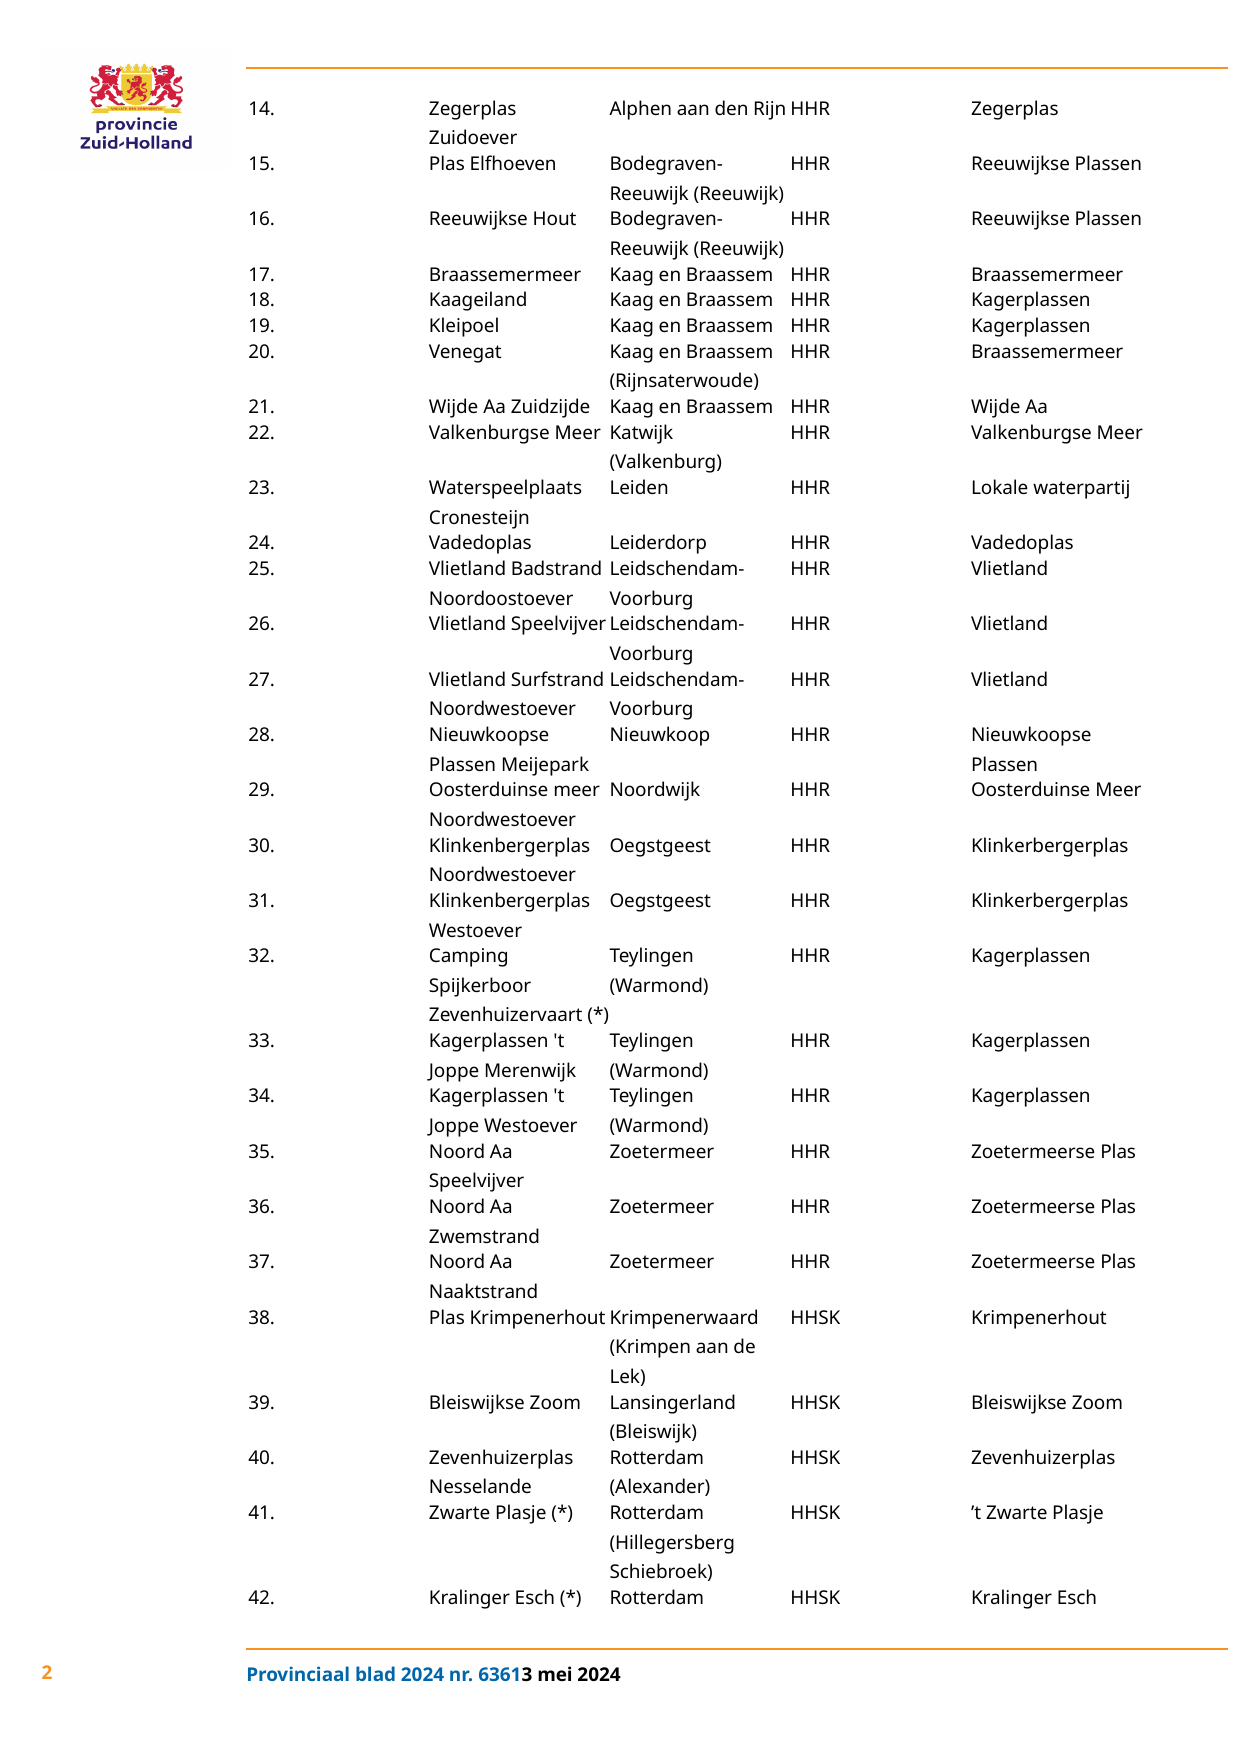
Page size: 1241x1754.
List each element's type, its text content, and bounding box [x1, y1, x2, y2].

table_cell HHSK [790, 1584, 971, 1610]
table_cell Katwijk (Valkenburg) [609, 419, 790, 474]
table_cell Leidschendam-Voorburg [609, 611, 790, 666]
table_cell HHR [790, 338, 971, 393]
table_cell 24. [248, 530, 429, 555]
table_cell 20. [248, 338, 429, 393]
table_cell HHR [790, 286, 971, 312]
table_cell HHR [790, 611, 971, 666]
table_cell Kagerplassen [971, 312, 1152, 338]
table_cell 17. [248, 261, 429, 286]
table_cell HHR [790, 832, 971, 887]
table_cell Oosterduinse meer Noordwestoever [429, 777, 609, 832]
table_cell Noordwijk [609, 777, 790, 832]
table_cell Krimpenerhout [971, 1304, 1152, 1389]
table_cell Zoetermeerse Plas [971, 1249, 1152, 1304]
table_cell Kagerplassen 't Joppe Westoever [429, 1083, 609, 1138]
table_cell HHR [790, 205, 971, 261]
table_cell 34. [248, 1083, 429, 1138]
table_cell Vlietland [971, 666, 1152, 721]
table_cell Kaag en Braassem [609, 286, 790, 312]
table_cell 37. [248, 1249, 429, 1304]
table_cell Lokale waterpartij [971, 474, 1152, 529]
table_cell Nieuwkoopse Plassen Meijepark [429, 721, 609, 777]
table_cell 39. [248, 1389, 429, 1444]
table_cell Oegstgeest [609, 832, 790, 887]
table_cell Leiden [609, 474, 790, 529]
table_cell Plas Krimpenerhout [429, 1304, 609, 1389]
table_cell Klinkenbergerplas Noordwestoever [429, 832, 609, 887]
table_cell Reeuwijkse Plassen [971, 205, 1152, 261]
table_cell 25. [248, 555, 429, 611]
table_cell Vlietland Surfstrand Noordwestoever [429, 666, 609, 721]
table_cell Oosterduinse Meer [971, 777, 1152, 832]
table_cell Bodegraven-Reeuwijk (Reeuwijk) [609, 150, 790, 205]
table_cell HHR [790, 419, 971, 474]
table_cell Teylingen (Warmond) [609, 1083, 790, 1138]
table_cell 31. [248, 887, 429, 942]
table_cell Waterspeelplaats Cronesteijn [429, 474, 609, 529]
table_cell Zoetermeer [609, 1249, 790, 1304]
table_cell HHR [790, 887, 971, 942]
table_cell 42. [248, 1584, 429, 1610]
table_cell Noord Aa Zwemstrand [429, 1193, 609, 1249]
table_cell HHR [790, 150, 971, 205]
table_cell HHR [790, 777, 971, 832]
table_cell HHSK [790, 1444, 971, 1499]
table_cell Vlietland Speelvijver [429, 611, 609, 666]
table_cell 15. [248, 150, 429, 205]
table_cell ’t Zwarte Plasje [971, 1500, 1152, 1584]
table_cell Vlietland [971, 555, 1152, 611]
table_cell HHR [790, 666, 971, 721]
table_cell Zoetermeer [609, 1193, 790, 1249]
table_cell Zegerplas [971, 95, 1152, 150]
table_cell Kagerplassen [971, 943, 1152, 1027]
table_cell Braassemermeer [429, 261, 609, 286]
table_cell Kralinger Esch [971, 1584, 1152, 1610]
table_cell Leiderdorp [609, 530, 790, 555]
table_cell Vadedoplas [971, 530, 1152, 555]
table_cell Kagerplassen 't Joppe Merenwijk [429, 1028, 609, 1083]
table_cell Zevenhuizerplas [971, 1444, 1152, 1499]
table_cell 28. [248, 721, 429, 777]
table_cell HHR [790, 555, 971, 611]
table_cell 14. [248, 95, 429, 150]
table_cell Oegstgeest [609, 887, 790, 942]
picture [41, 47, 231, 172]
table_cell Camping Spijkerboor Zevenhuizervaart (*) [429, 943, 609, 1027]
table_cell Klinkerbergerplas [971, 887, 1152, 942]
table_cell Kaag en Braassem [609, 312, 790, 338]
table_cell 35. [248, 1138, 429, 1193]
table_cell Wijde Aa [971, 393, 1152, 419]
table_cell Kleipoel [429, 312, 609, 338]
table_cell Kaageiland [429, 286, 609, 312]
table_cell Zegerplas Zuidoever [429, 95, 609, 150]
table_cell HHR [790, 261, 971, 286]
table_cell 30. [248, 832, 429, 887]
table_cell Noord Aa Naaktstrand [429, 1249, 609, 1304]
table_cell 21. [248, 393, 429, 419]
table_cell 38. [248, 1304, 429, 1389]
table_cell 33. [248, 1028, 429, 1083]
table_cell 41. [248, 1500, 429, 1584]
table_cell Teylingen (Warmond) [609, 943, 790, 1027]
table_cell HHR [790, 95, 971, 150]
table_cell Kralinger Esch (*) [429, 1584, 609, 1610]
table_cell HHR [790, 1249, 971, 1304]
table_cell Valkenburgse Meer [429, 419, 609, 474]
table_cell Kagerplassen [971, 286, 1152, 312]
table_cell 19. [248, 312, 429, 338]
table_cell Kaag en Braassem (Rijnsaterwoude) [609, 338, 790, 393]
table_cell Zoetermeerse Plas [971, 1193, 1152, 1249]
table_cell 40. [248, 1444, 429, 1499]
table_cell Klinkerbergerplas [971, 832, 1152, 887]
table_cell HHR [790, 1083, 971, 1138]
table_cell Bleiswijkse Zoom [429, 1389, 609, 1444]
table_cell Nieuwkoopse Plassen [971, 721, 1152, 777]
table_cell HHSK [790, 1389, 971, 1444]
table_cell Wijde Aa Zuidzijde [429, 393, 609, 419]
table_cell Leidschendam-Voorburg [609, 555, 790, 611]
table_cell 26. [248, 611, 429, 666]
table_cell Zwarte Plasje (*) [429, 1500, 609, 1584]
table_cell Venegat [429, 338, 609, 393]
table_cell HHR [790, 1193, 971, 1249]
table_cell Noord Aa Speelvijver [429, 1138, 609, 1193]
table_cell Alphen aan den Rijn [609, 95, 790, 150]
table_cell Kaag en Braassem [609, 261, 790, 286]
table_cell 36. [248, 1193, 429, 1249]
table_cell Plas Elfhoeven [429, 150, 609, 205]
table_cell Reeuwijkse Plassen [971, 150, 1152, 205]
table_cell Bodegraven-Reeuwijk (Reeuwijk) [609, 205, 790, 261]
table_cell Nieuwkoop [609, 721, 790, 777]
table_cell 16. [248, 205, 429, 261]
table_cell HHSK [790, 1500, 971, 1584]
table_cell HHR [790, 721, 971, 777]
table_cell HHR [790, 312, 971, 338]
table_cell Leidschendam-Voorburg [609, 666, 790, 721]
table_cell Rotterdam (Alexander) [609, 1444, 790, 1499]
table_cell Klinkenbergerplas Westoever [429, 887, 609, 942]
table_cell Vadedoplas [429, 530, 609, 555]
table_cell Kagerplassen [971, 1028, 1152, 1083]
table_cell HHR [790, 530, 971, 555]
table_cell Vlietland Badstrand Noordoostoever [429, 555, 609, 611]
table_cell HHR [790, 943, 971, 1027]
table_cell Bleiswijkse Zoom [971, 1389, 1152, 1444]
table_cell Zoetermeerse Plas [971, 1138, 1152, 1193]
table_cell Rotterdam [609, 1584, 790, 1610]
table_cell 23. [248, 474, 429, 529]
table_cell HHR [790, 1138, 971, 1193]
table_cell Kagerplassen [971, 1083, 1152, 1138]
table_cell HHR [790, 1028, 971, 1083]
table_cell Braassemermeer [971, 338, 1152, 393]
table_cell Lansingerland (Bleiswijk) [609, 1389, 790, 1444]
table_cell Rotterdam (Hillegersberg Schiebroek) [609, 1500, 790, 1584]
table_cell 27. [248, 666, 429, 721]
table_cell 32. [248, 943, 429, 1027]
table_cell HHR [790, 393, 971, 419]
table_cell Kaag en Braassem [609, 393, 790, 419]
table_cell Krimpenerwaard (Krimpen aan de Lek) [609, 1304, 790, 1389]
table_cell Vlietland [971, 611, 1152, 666]
table_cell Teylingen (Warmond) [609, 1028, 790, 1083]
table_cell Braassemermeer [971, 261, 1152, 286]
table_cell 18. [248, 286, 429, 312]
table_cell Zoetermeer [609, 1138, 790, 1193]
table_cell Zevenhuizerplas Nesselande [429, 1444, 609, 1499]
table_cell HHR [790, 474, 971, 529]
table_cell Valkenburgse Meer [971, 419, 1152, 474]
table_cell Reeuwijkse Hout [429, 205, 609, 261]
table_cell HHSK [790, 1304, 971, 1389]
table_cell 22. [248, 419, 429, 474]
table_cell 29. [248, 777, 429, 832]
